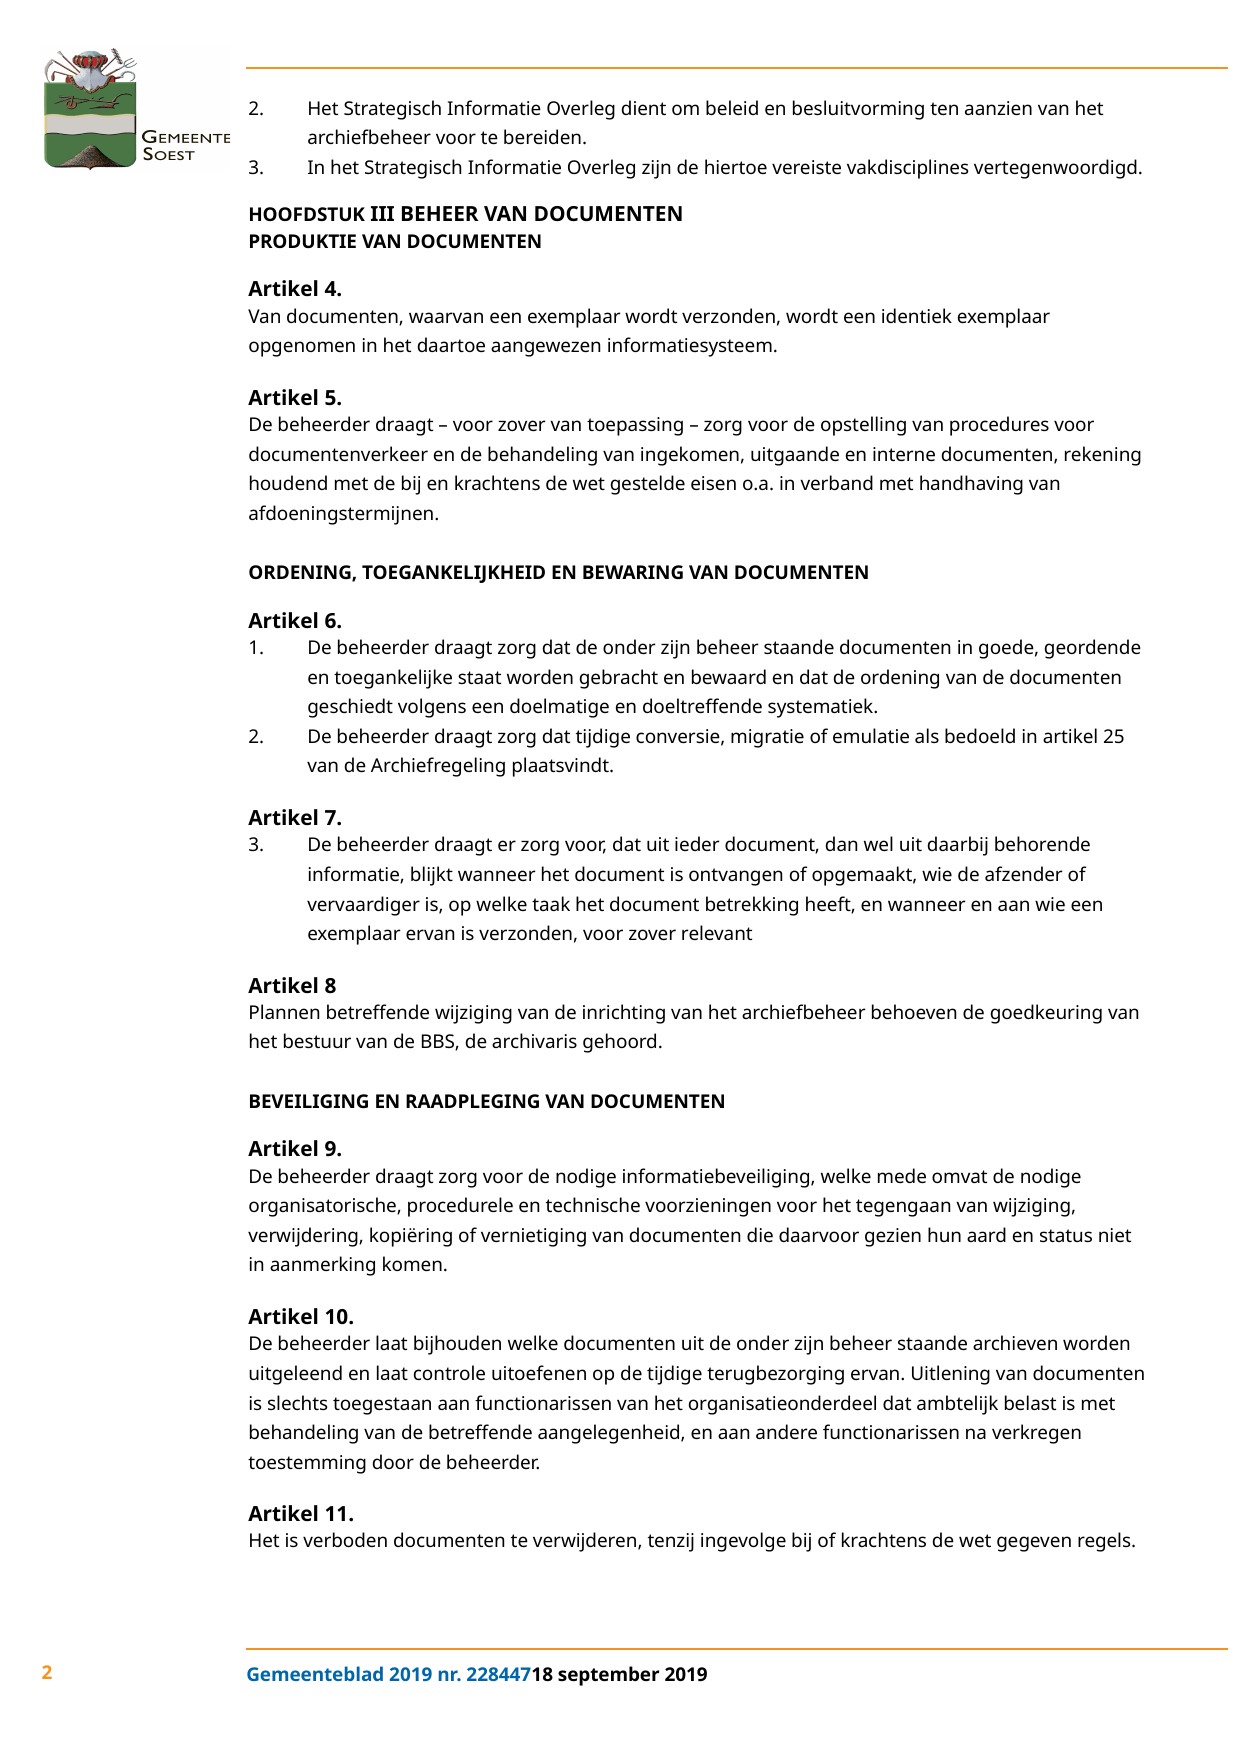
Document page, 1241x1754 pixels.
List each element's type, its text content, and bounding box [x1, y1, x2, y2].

text De beheerder laat bijhouden welke documenten uit de onder zijn beheer staande archieven worden uitgeleend en laat controle uitoefenen op de tijdige terugbezorging ervan. Uitlening van documenten is slechts toegestaan aan functionarissen van het organisatieonderdeel dat ambtelijk belast is met behandeling van de betreffende aangelegenheid, en aan andere functionarissen na verkregen toestemming door de beheerder. [248, 1331, 1152, 1474]
list Het Strategisch Informatie Overleg dient om beleid en besluitvorming ten aanzien van het archiefbeheer voor te bereiden. [248, 95, 1152, 150]
list De beheerder draagt zorg dat de onder zijn beheer staande documenten in goede, geordende en toegankelijke staat worden gebracht en bewaard en dat de ordening van de documenten geschiedt volgens een doelmatige en doeltreffende systematiek. [248, 634, 1152, 719]
text BEVEILIGING EN RAADPLEGING VAN DOCUMENTEN [248, 1088, 1152, 1114]
text PRODUKTIE VAN DOCUMENTEN [248, 228, 1152, 254]
text Plannen betreffende wijziging van de inrichting van het archiefbeheer behoeven de goedkeuring van het bestuur van de BBS, de archivaris gehoord. [248, 999, 1152, 1054]
text Artikel 6. [248, 606, 1152, 634]
list De beheerder draagt zorg dat tijdige conversie, migratie of emulatie als bedoeld in artikel 25 van de Archiefregeling plaatsvindt. [248, 723, 1152, 778]
text HOOFDSTUK III BEHEER VAN DOCUMENTEN [248, 199, 1152, 228]
text Artikel 11. [248, 1499, 1152, 1528]
picture [41, 47, 231, 172]
list In het Strategisch Informatie Overleg zijn de hiertoe vereiste vakdisciplines vertegenwoordigd. [248, 154, 1152, 180]
text Artikel 5. [248, 383, 1152, 411]
list De beheerder draagt er zorg voor, dat uit ieder document, dan wel uit daarbij behorende informatie, blijkt wanneer het document is ontvangen of opgemaakt, wie de afzender of vervaardiger is, op welke taak het document betrekking heeft, en wanneer en aan wie een exemplaar ervan is verzonden, voor zover relevant [248, 832, 1152, 946]
text Het is verboden documenten te verwijderen, tenzij ingevolge bij of krachtens de wet gegeven regels. [248, 1528, 1152, 1553]
text Artikel 7. [248, 803, 1152, 832]
text ORDENING, TOEGANKELIJKHEID EN BEWARING VAN DOCUMENTEN [248, 559, 1152, 585]
text Artikel 10. [248, 1302, 1152, 1331]
text De beheerder draagt zorg voor de nodige informatiebeveiliging, welke mede omvat de nodige organisatorische, procedurele en technische voorzieningen voor het tegengaan van wijziging, verwijdering, kopiëring of vernietiging van documenten die daarvoor gezien hun aard en status niet in aanmerking komen. [248, 1163, 1152, 1277]
text De beheerder draagt – voor zover van toepassing – zorg voor de opstelling van procedures voor documentenverkeer en de behandeling van ingekomen, uitgaande en interne documenten, rekening houdend met de bij en krachtens de wet gestelde eisen o.a. in verband met handhaving van afdoeningstermijnen. [248, 411, 1152, 526]
text Van documenten, waarvan een exemplaar wordt verzonden, wordt een identiek exemplaar opgenomen in het daartoe aangewezen informatiesysteem. [248, 303, 1152, 358]
text Artikel 8 [248, 971, 1152, 999]
text Artikel 4. [248, 274, 1152, 303]
text Artikel 9. [248, 1134, 1152, 1163]
